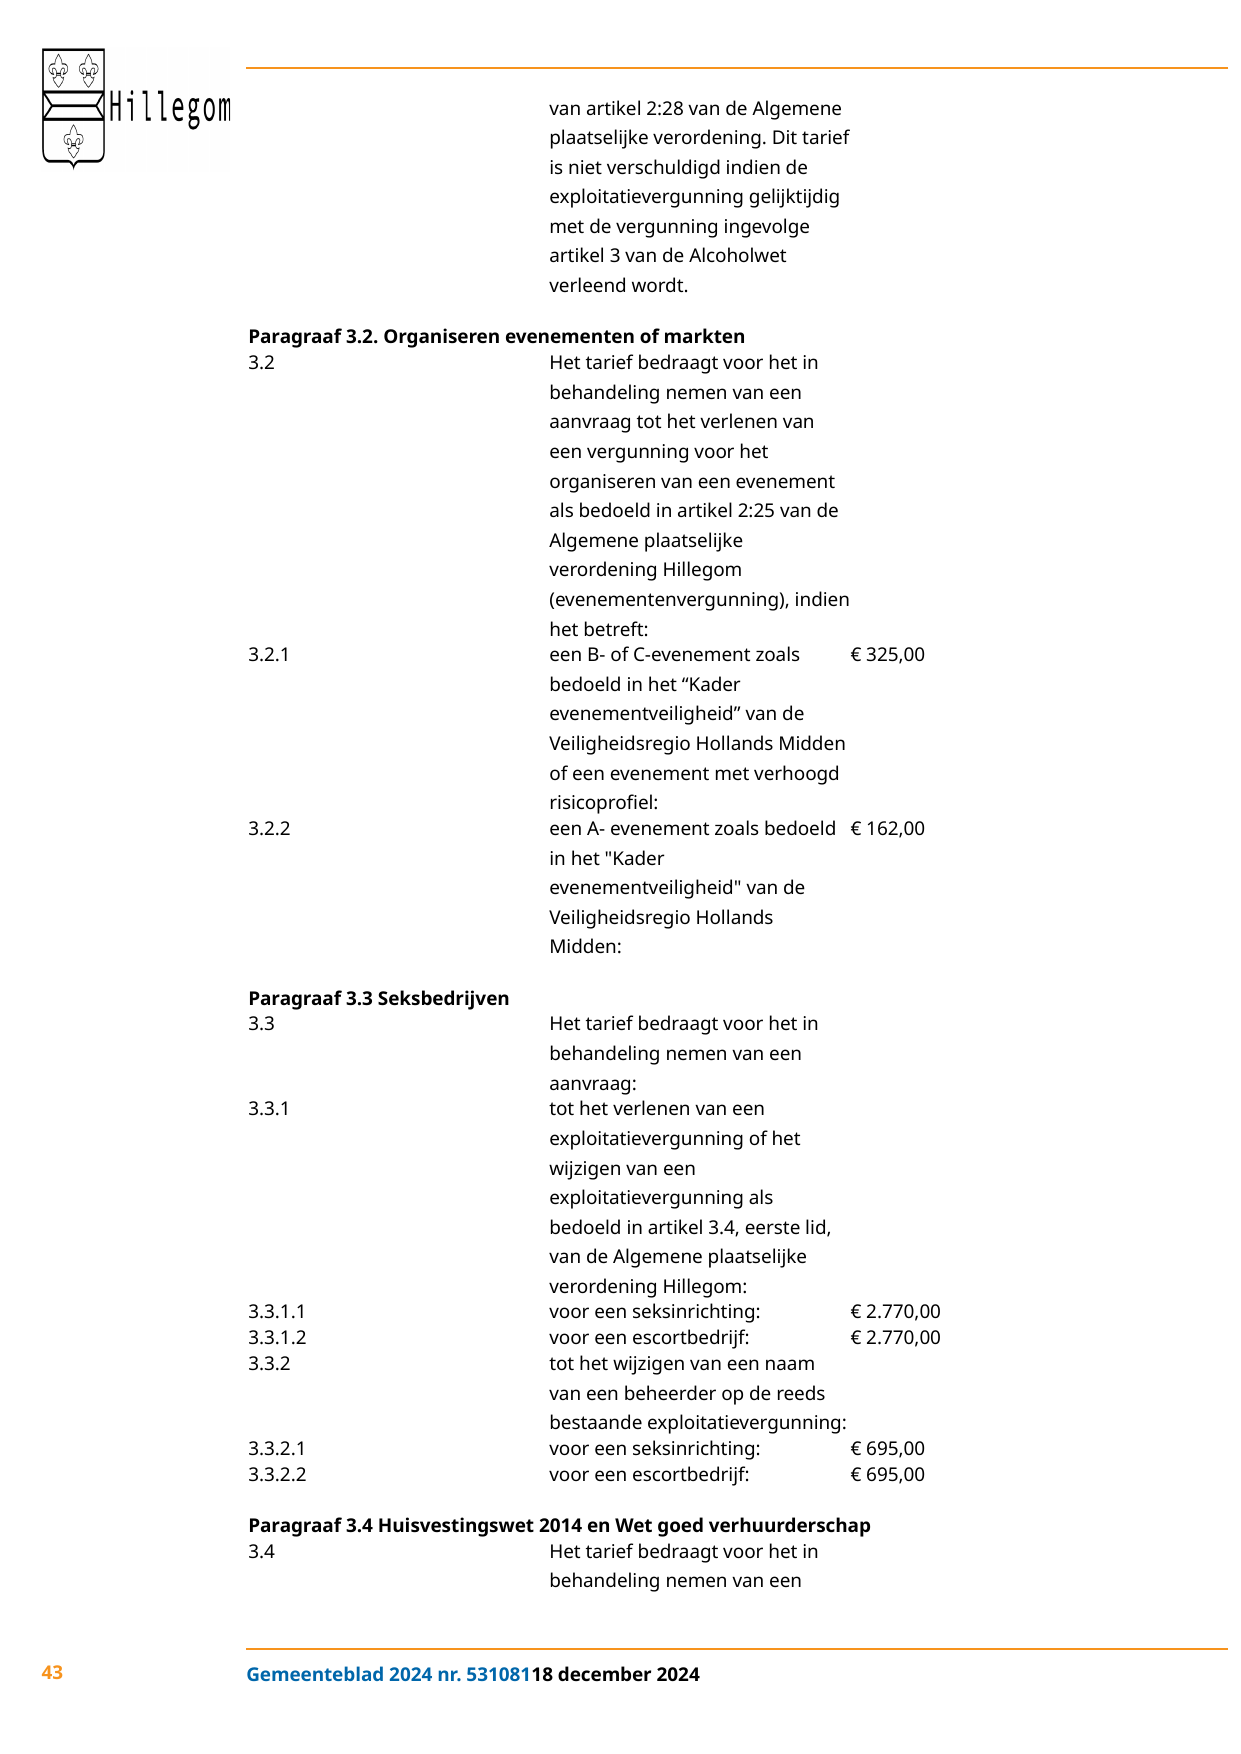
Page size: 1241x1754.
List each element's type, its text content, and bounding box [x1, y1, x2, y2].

table_cell 3.4 [248, 1538, 549, 1593]
table_cell Het tarief bedraagt voor het in behandeling nemen van een [549, 1538, 850, 1593]
table_cell [850, 1350, 1152, 1435]
table_cell [850, 959, 1152, 985]
table_cell [850, 1487, 1152, 1512]
table_cell [248, 95, 549, 298]
table_cell 3.3.2.1 [248, 1435, 549, 1461]
picture [41, 47, 231, 172]
table_cell 3.3.1.1 [248, 1299, 549, 1324]
table_cell 3.2.1 [248, 641, 549, 815]
table_cell 3.3.2.2 [248, 1461, 549, 1487]
table_cell een B- of C-evenement zoals bedoeld in het “Kader evenementveiligheid” van de Veiligheidsregio Hollands Midden of een evenement met verhoogd risicoprofiel: [549, 641, 850, 815]
table_cell [248, 298, 549, 324]
table_cell [549, 1487, 850, 1512]
table_cell 3.3.1.2 [248, 1325, 549, 1350]
table_cell Het tarief bedraagt voor het in behandeling nemen van een aanvraag tot het verlenen van een vergunning voor het organiseren van een evenement als bedoeld in artikel 2:25 van de Algemene plaatselijke verordening Hillegom (evenementenvergunning), indien het betreft: [549, 350, 850, 641]
table_cell Het tarief bedraagt voor het in behandeling nemen van een aanvraag: [549, 1011, 850, 1096]
table_cell tot het verlenen van een exploitatievergunning of het wijzigen van een exploitatievergunning als bedoeld in artikel 3.4, eerste lid, van de Algemene plaatselijke verordening Hillegom: [549, 1096, 850, 1299]
table_cell € 2.770,00 [850, 1299, 1152, 1324]
table_cell van artikel 2:28 van de Algemene plaatselijke verordening. Dit tarief is niet verschuldigd indien de exploitatievergunning gelijktijdig met de vergunning ingevolge artikel 3 van de Alcoholwet verleend wordt. [549, 95, 850, 298]
table_cell voor een escortbedrijf: [549, 1461, 850, 1487]
table_cell 3.2.2 [248, 815, 549, 959]
table_cell Paragraaf 3.3 Seksbedrijven [248, 985, 1152, 1011]
table_cell [248, 959, 549, 985]
table_cell 3.3 [248, 1011, 549, 1096]
table_cell € 162,00 [850, 815, 1152, 959]
table_cell [850, 350, 1152, 641]
table_cell Paragraaf 3.2. Organiseren evenementen of markten [248, 324, 1152, 349]
table_cell € 695,00 [850, 1461, 1152, 1487]
table_cell 3.3.2 [248, 1350, 549, 1435]
table_cell [850, 298, 1152, 324]
table_cell [248, 1487, 549, 1512]
table_cell voor een seksinrichting: [549, 1435, 850, 1461]
table_cell Paragraaf 3.4 Huisvestingswet 2014 en Wet goed verhuurderschap [248, 1512, 1152, 1538]
table_cell € 2.770,00 [850, 1325, 1152, 1350]
table_cell [850, 95, 1152, 298]
table_cell 3.3.1 [248, 1096, 549, 1299]
table_cell [549, 959, 850, 985]
table_cell voor een escortbedrijf: [549, 1325, 850, 1350]
table_cell € 695,00 [850, 1435, 1152, 1461]
table_cell een A- evenement zoals bedoeld in het "Kader evenementveiligheid" van de Veiligheidsregio Hollands Midden: [549, 815, 850, 959]
table_cell [850, 1096, 1152, 1299]
table_cell [850, 1538, 1152, 1593]
table_cell 3.2 [248, 350, 549, 641]
table_cell tot het wijzigen van een naam van een beheerder op de reeds bestaande exploitatievergunning: [549, 1350, 850, 1435]
table_cell [850, 1011, 1152, 1096]
table_cell € 325,00 [850, 641, 1152, 815]
table_cell voor een seksinrichting: [549, 1299, 850, 1324]
table_cell [549, 298, 850, 324]
